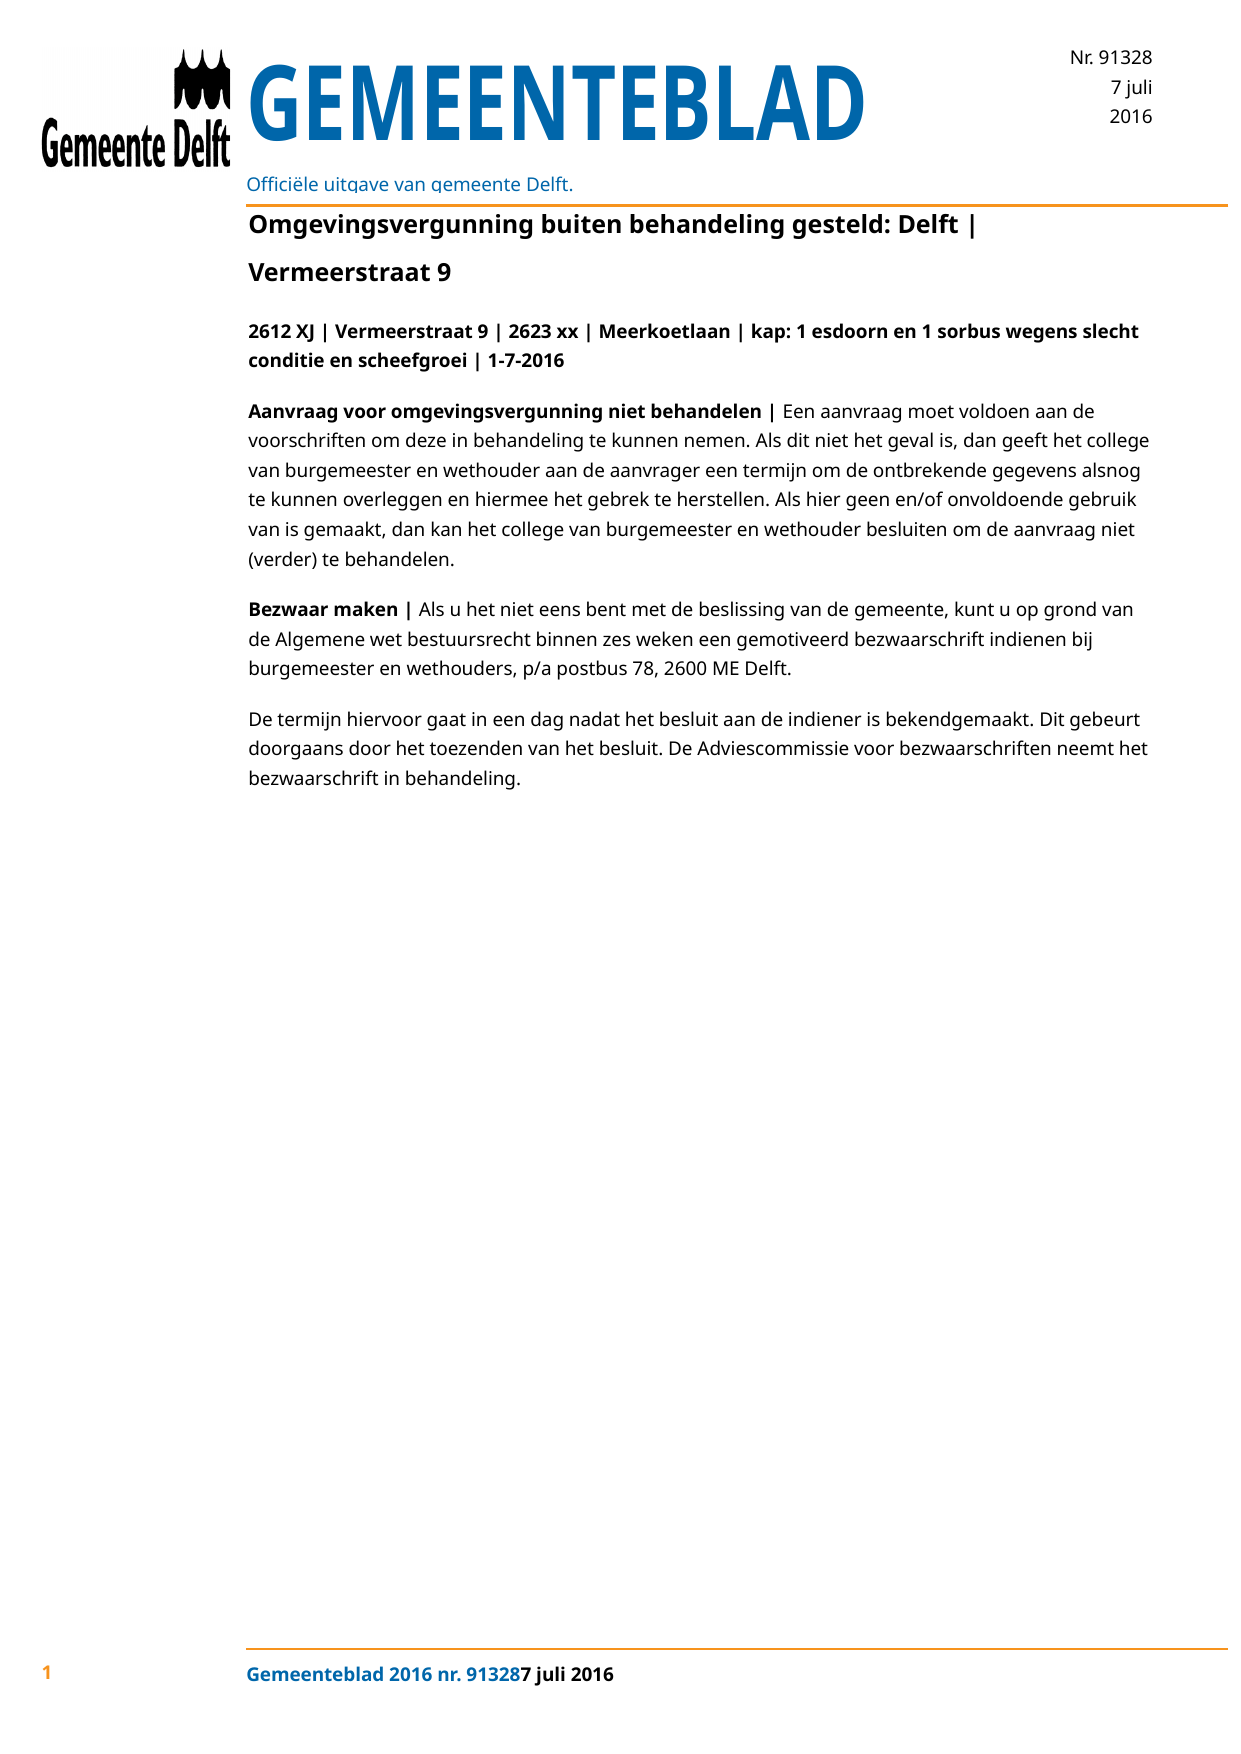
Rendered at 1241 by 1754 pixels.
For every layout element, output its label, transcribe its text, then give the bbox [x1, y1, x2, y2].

text Bezwaar maken | Als u het niet eens bent met de beslissing van de gemeente, kunt u op grond van de Algemene wet bestuursrecht binnen zes weken een gemotiveerd bezwaarschrift indienen bij burgemeester en wethouders, p/a postbus 78, 2600 ME Delft. [248, 596, 1152, 681]
text De termijn hiervoor gaat in een dag nadat het besluit aan de indiener is bekendgemaakt. Dit gebeurt doorgaans door het toezenden van het besluit. De Adviescommissie voor bezwaarschriften neemt het bezwaarschrift in behandeling. [248, 706, 1152, 791]
text Aanvraag voor omgevingsvergunning niet behandelen | Een aanvraag moet voldoen aan de voorschriften om deze in behandeling te kunnen nemen. Als dit niet het geval is, dan geeft het college van burgemeester en wethouder aan de aanvrager een termijn om de ontbrekende gegevens alsnog te kunnen overleggen en hiermee het gebrek te herstellen. Als hier geen en/of onvoldoende gebruik van is gemaakt, dan kan het college van burgemeester en wethouder besluiten om de aanvraag niet (verder) te behandelen. [248, 398, 1152, 572]
picture [41, 47, 231, 172]
text Omgevingsvergunning buiten behandeling gesteld: Delft | Vermeerstraat 9 [248, 207, 1152, 288]
text 2612 XJ | Vermeerstraat 9 | 2623 xx | Meerkoetlaan | kap: 1 esdoorn en 1 sorbus wegens slecht conditie en scheefgroei | 1-7-2016 [248, 318, 1152, 373]
